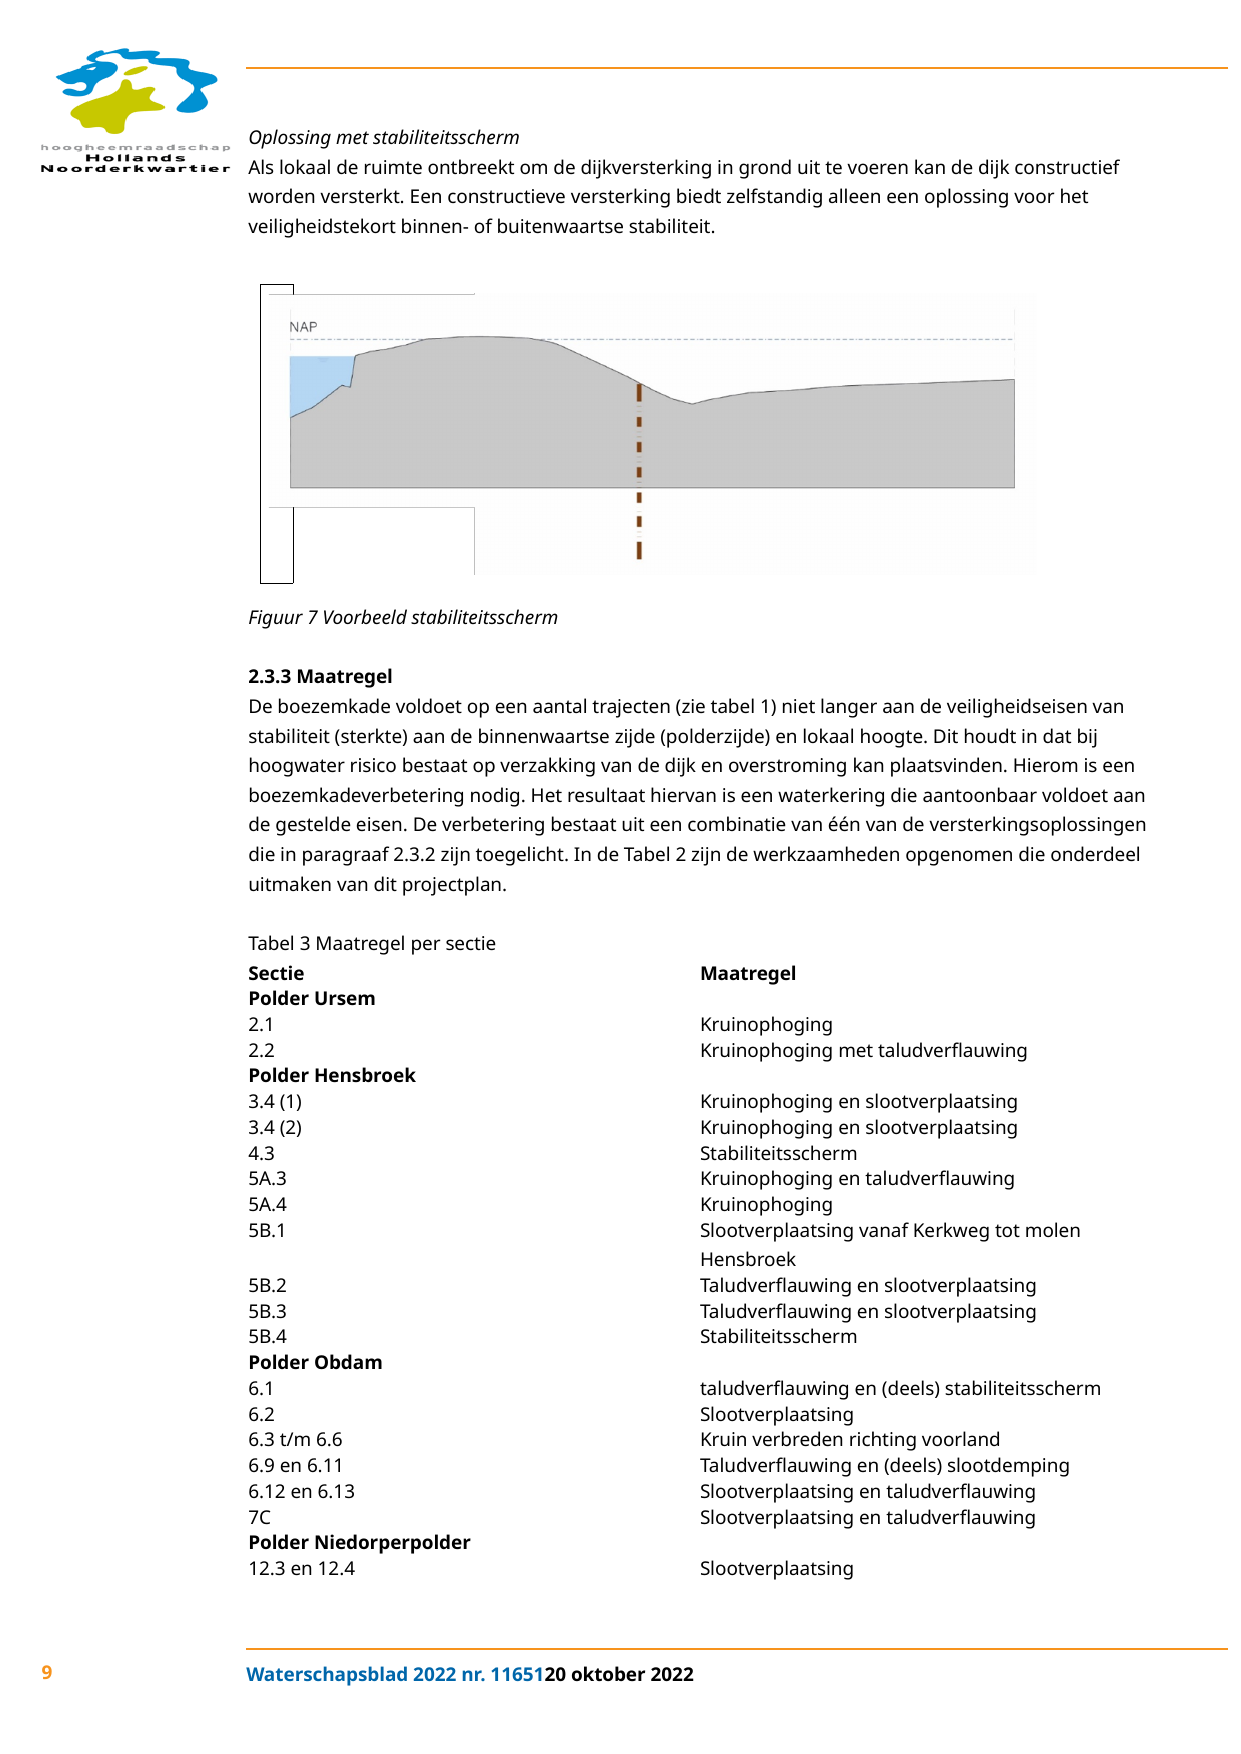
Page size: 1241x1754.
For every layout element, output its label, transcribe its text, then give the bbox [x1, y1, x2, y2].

table_cell Stabiliteitsscherm [700, 1324, 1152, 1349]
table_cell Kruinophoging [700, 1191, 1152, 1217]
table_cell Slootverplaatsing [700, 1555, 1152, 1581]
table_header Sectie [248, 960, 700, 985]
table_header Maatregel [700, 960, 1152, 985]
table_cell 2.2 [248, 1037, 700, 1063]
table_cell [700, 1350, 1152, 1375]
table_cell 2.1 [248, 1011, 700, 1037]
table_cell 12.3 en 12.4 [248, 1555, 700, 1581]
table_cell 6.3 t/m 6.6 [248, 1427, 700, 1452]
table_cell Kruin verbreden richting voorland [700, 1427, 1152, 1452]
table_cell 4.3 [248, 1140, 700, 1166]
table_cell Slootverplaatsing vanaf Kerkweg tot molen Hensbroek [700, 1217, 1152, 1272]
picture [268, 293, 1037, 575]
text Tabel 3 Maatregel per sectie [248, 930, 1152, 956]
table_cell Polder Hensbroek [248, 1063, 700, 1088]
table_cell 5B.4 [248, 1324, 700, 1349]
table_cell Stabiliteitsscherm [700, 1140, 1152, 1166]
table_cell 6.9 en 6.11 [248, 1453, 700, 1478]
text Als lokaal de ruimte ontbreekt om de dijkversterking in grond uit te voeren kan de dijk constructief worden versterkt. Een constructieve versterking biedt zelfstandig alleen een oplossing voor het veiligheidstekort binnen- of buitenwaartse stabiliteit. [248, 154, 1152, 239]
table_cell [700, 985, 1152, 1011]
table_cell Polder Niedorperpolder [248, 1530, 700, 1555]
table_cell Polder Obdam [248, 1350, 700, 1375]
table_cell 5B.3 [248, 1298, 700, 1324]
table_cell Kruinophoging en taludverflauwing [700, 1166, 1152, 1191]
table_cell 5A.3 [248, 1166, 700, 1191]
table_cell 7C [248, 1504, 700, 1529]
table_cell 6.12 en 6.13 [248, 1478, 700, 1504]
table_cell Slootverplaatsing en taludverflauwing [700, 1504, 1152, 1529]
table_cell Kruinophoging [700, 1011, 1152, 1037]
table_cell Kruinophoging en slootverplaatsing [700, 1114, 1152, 1140]
table_cell 5B.1 [248, 1217, 700, 1272]
text 2.3.3 Maatregel [248, 664, 1152, 689]
table_cell [700, 1063, 1152, 1088]
text Figuur 7 Voorbeeld stabiliteitsscherm [248, 604, 1152, 630]
table_cell Kruinophoging met taludverflauwing [700, 1037, 1152, 1063]
table_cell [700, 1530, 1152, 1555]
table_cell 6.2 [248, 1401, 700, 1427]
table_cell Taludverflauwing en (deels) slootdemping [700, 1453, 1152, 1478]
table_cell 3.4 (2) [248, 1114, 700, 1140]
table_cell Polder Ursem [248, 985, 700, 1011]
table_cell Kruinophoging en slootverplaatsing [700, 1088, 1152, 1114]
text Oplossing met stabiliteitsscherm [248, 124, 1152, 150]
table_cell 6.1 [248, 1375, 700, 1401]
text De boezemkade voldoet op een aantal trajecten (zie tabel 1) niet langer aan de veiligheidseisen van stabiliteit (sterkte) aan de binnenwaartse zijde (polderzijde) en lokaal hoogte. Dit houdt in dat bij hoogwater risico bestaat op verzakking van de dijk en overstroming kan plaatsvinden. Hierom is een boezemkadeverbetering nodig. Het resultaat hiervan is een waterkering die aantoonbaar voldoet aan de gestelde eisen. De verbetering bestaat uit een combinatie van één van de versterkingsoplossingen die in paragraaf 2.3.2 zijn toegelicht. In de Tabel 2 zijn de werkzaamheden opgenomen die onderdeel uitmaken van dit projectplan. [248, 693, 1152, 897]
table_cell taludverflauwing en (deels) stabiliteitsscherm [700, 1375, 1152, 1401]
table_cell Slootverplaatsing en taludverflauwing [700, 1478, 1152, 1504]
picture [41, 47, 231, 172]
table_cell Slootverplaatsing [700, 1401, 1152, 1427]
table_cell 3.4 (1) [248, 1088, 700, 1114]
table_cell Taludverflauwing en slootverplaatsing [700, 1272, 1152, 1298]
table_cell Taludverflauwing en slootverplaatsing [700, 1298, 1152, 1324]
table_cell 5B.2 [248, 1272, 700, 1298]
table_cell 5A.4 [248, 1191, 700, 1217]
